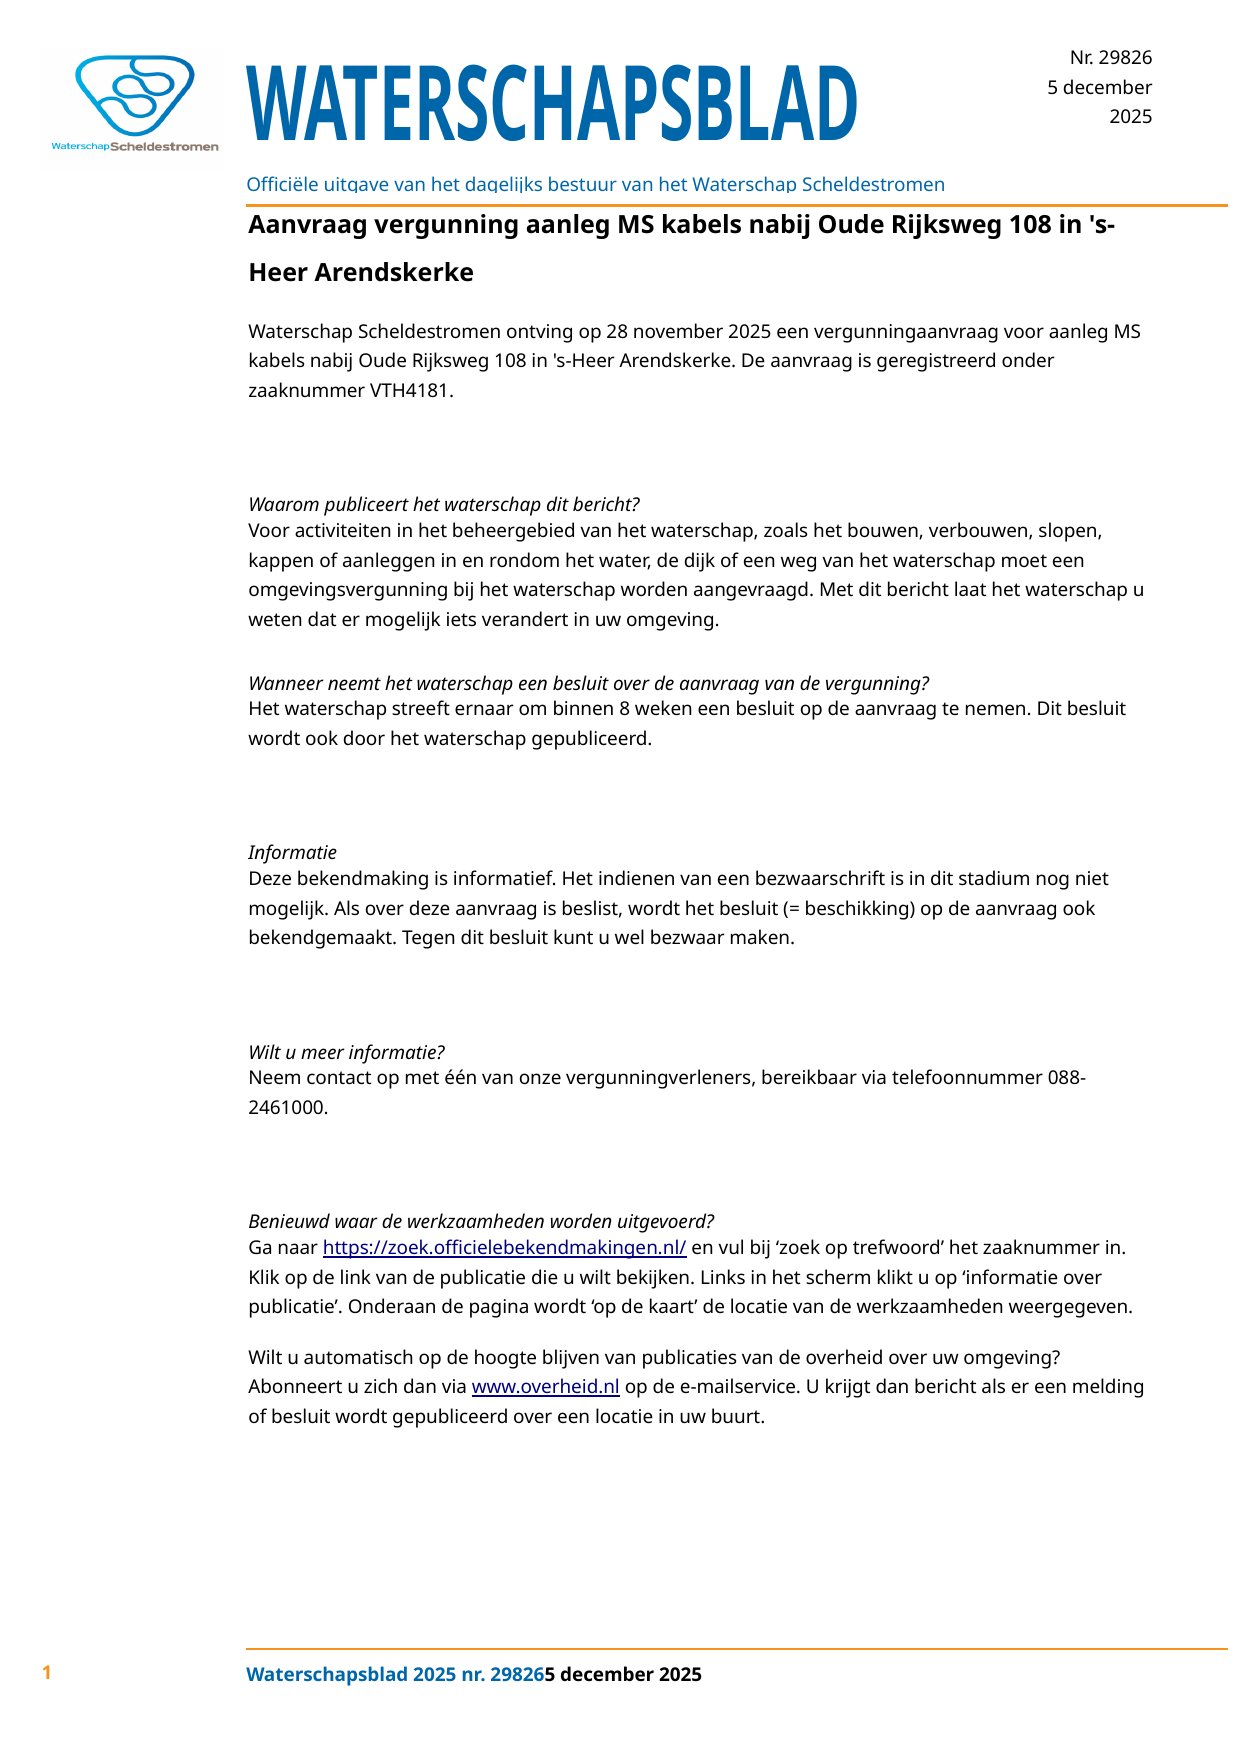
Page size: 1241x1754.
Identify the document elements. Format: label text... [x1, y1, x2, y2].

text Wilt u meer informatie? [248, 1039, 1152, 1064]
text Waterschap Scheldestromen ontving op 28 november 2025 een vergunningaanvraag voor aanleg MS kabels nabij Oude Rijksweg 108 in 's-Heer Arendskerke. De aanvraag is geregistreerd onder zaaknummer VTH4181. [248, 318, 1152, 403]
text Wilt u automatisch op de hoogte blijven van publicaties van de overheid over uw omgeving? Abonneert u zich dan via www.overheid.nl op de e-mailservice. U krijgt dan bericht als er een melding of besluit wordt gepubliceerd over een locatie in uw buurt. [248, 1344, 1152, 1429]
text Informatie [248, 839, 1152, 865]
text Deze bekendmaking is informatief. Het indienen van een bezwaarschrift is in dit stadium nog niet mogelijk. Als over deze aanvraag is beslist, wordt het besluit (= beschikking) op de aanvraag ook bekendgemaakt. Tegen dit besluit kunt u wel bezwaar maken. [248, 865, 1152, 950]
text Ga naar https://zoek.officielebekendmakingen.nl/ en vul bij ‘zoek op trefwoord’ het zaaknummer in. Klik op de link van de publicatie die u wilt bekijken. Links in het scherm klikt u op ‘informatie over publicatie’. Onderaan de pagina wordt ‘op de kaart’ de locatie van de werkzaamheden weergegeven. [248, 1234, 1152, 1319]
text Benieuwd waar de werkzaamheden worden uitgevoerd? [248, 1208, 1152, 1234]
picture [41, 47, 231, 172]
text Het waterschap streeft ernaar om binnen 8 weken een besluit op de aanvraag te nemen. Dit besluit wordt ook door het waterschap gepubliceerd. [248, 696, 1152, 751]
text Waarom publiceert het waterschap dit bericht? [248, 491, 1152, 517]
text Voor activiteiten in het beheergebied van het waterschap, zoals het bouwen, verbouwen, slopen, kappen of aanleggen in en rondom het water, de dijk of een weg van het waterschap moet een omgevingsvergunning bij het waterschap worden aangevraagd. Met dit bericht laat het waterschap u weten dat er mogelijk iets verandert in uw omgeving. [248, 517, 1152, 632]
text Aanvraag vergunning aanleg MS kabels nabij Oude Rijksweg 108 in 's-Heer Arendskerke [248, 207, 1152, 288]
text Wanneer neemt het waterschap een besluit over de aanvraag van de vergunning? [248, 670, 1152, 696]
text Neem contact op met één van onze vergunningverleners, bereikbaar via telefoonnummer 088-2461000. [248, 1064, 1152, 1120]
